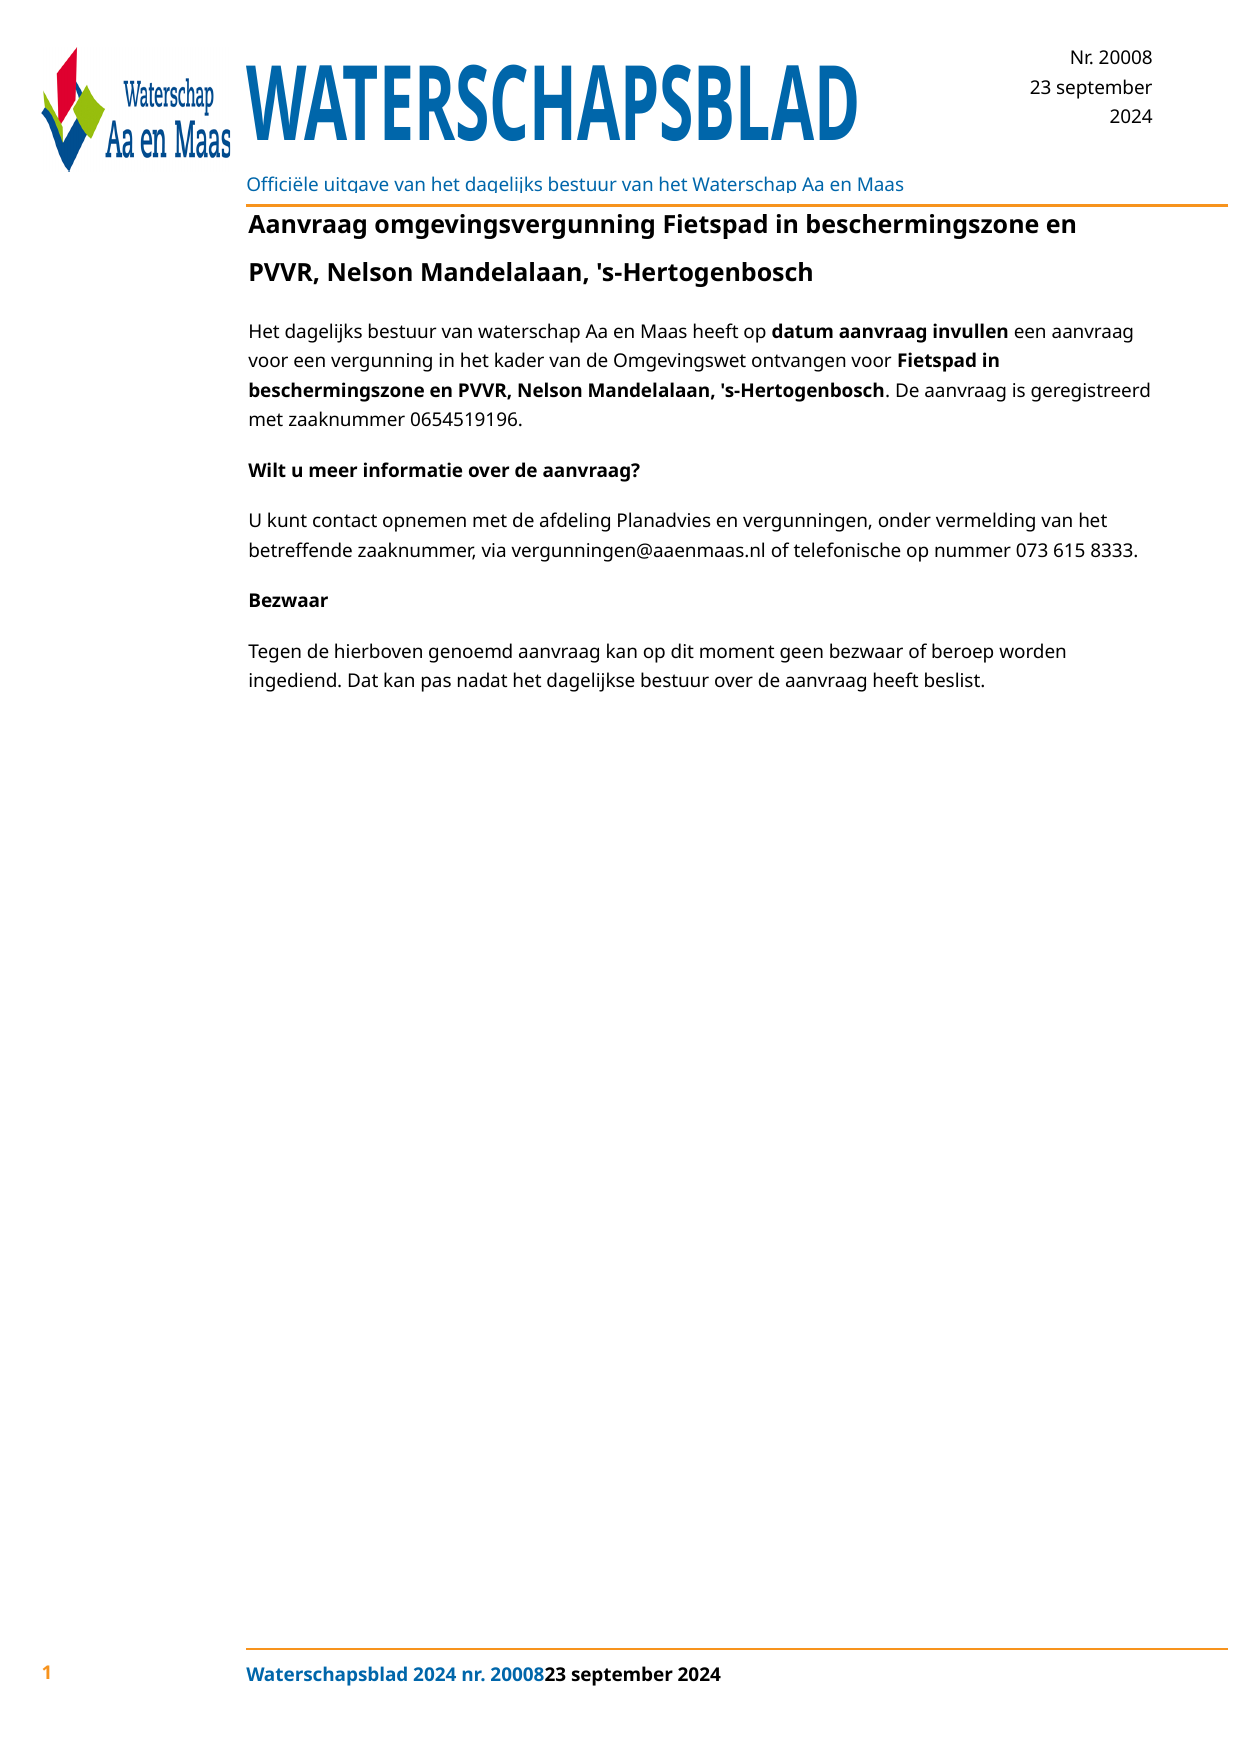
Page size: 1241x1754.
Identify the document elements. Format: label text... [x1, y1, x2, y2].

text Bezwaar [248, 587, 1152, 613]
text Aanvraag omgevingsvergunning Fietspad in beschermingszone en PVVR, Nelson Mandelalaan, 's-Hertogenbosch [248, 207, 1152, 288]
picture [41, 47, 231, 172]
text Wilt u meer informatie over de aanvraag? [248, 457, 1152, 483]
text Het dagelijks bestuur van waterschap Aa en Maas heeft op datum aanvraag invullen een aanvraag voor een vergunning in het kader van de Omgevingswet ontvangen voor Fietspad in beschermingszone en PVVR, Nelson Mandelalaan, 's-Hertogenbosch. De aanvraag is geregistreerd met zaaknummer 0654519196. [248, 318, 1152, 432]
text U kunt contact opnemen met de afdeling Planadvies en vergunningen, onder vermelding van het betreffende zaaknummer, via vergunningen@aaenmaas.nl of telefonische op nummer 073 615 8333. [248, 507, 1152, 563]
text Tegen de hierboven genoemd aanvraag kan op dit moment geen bezwaar of beroep worden ingediend. Dat kan pas nadat het dagelijkse bestuur over de aanvraag heeft beslist. [248, 638, 1152, 693]
